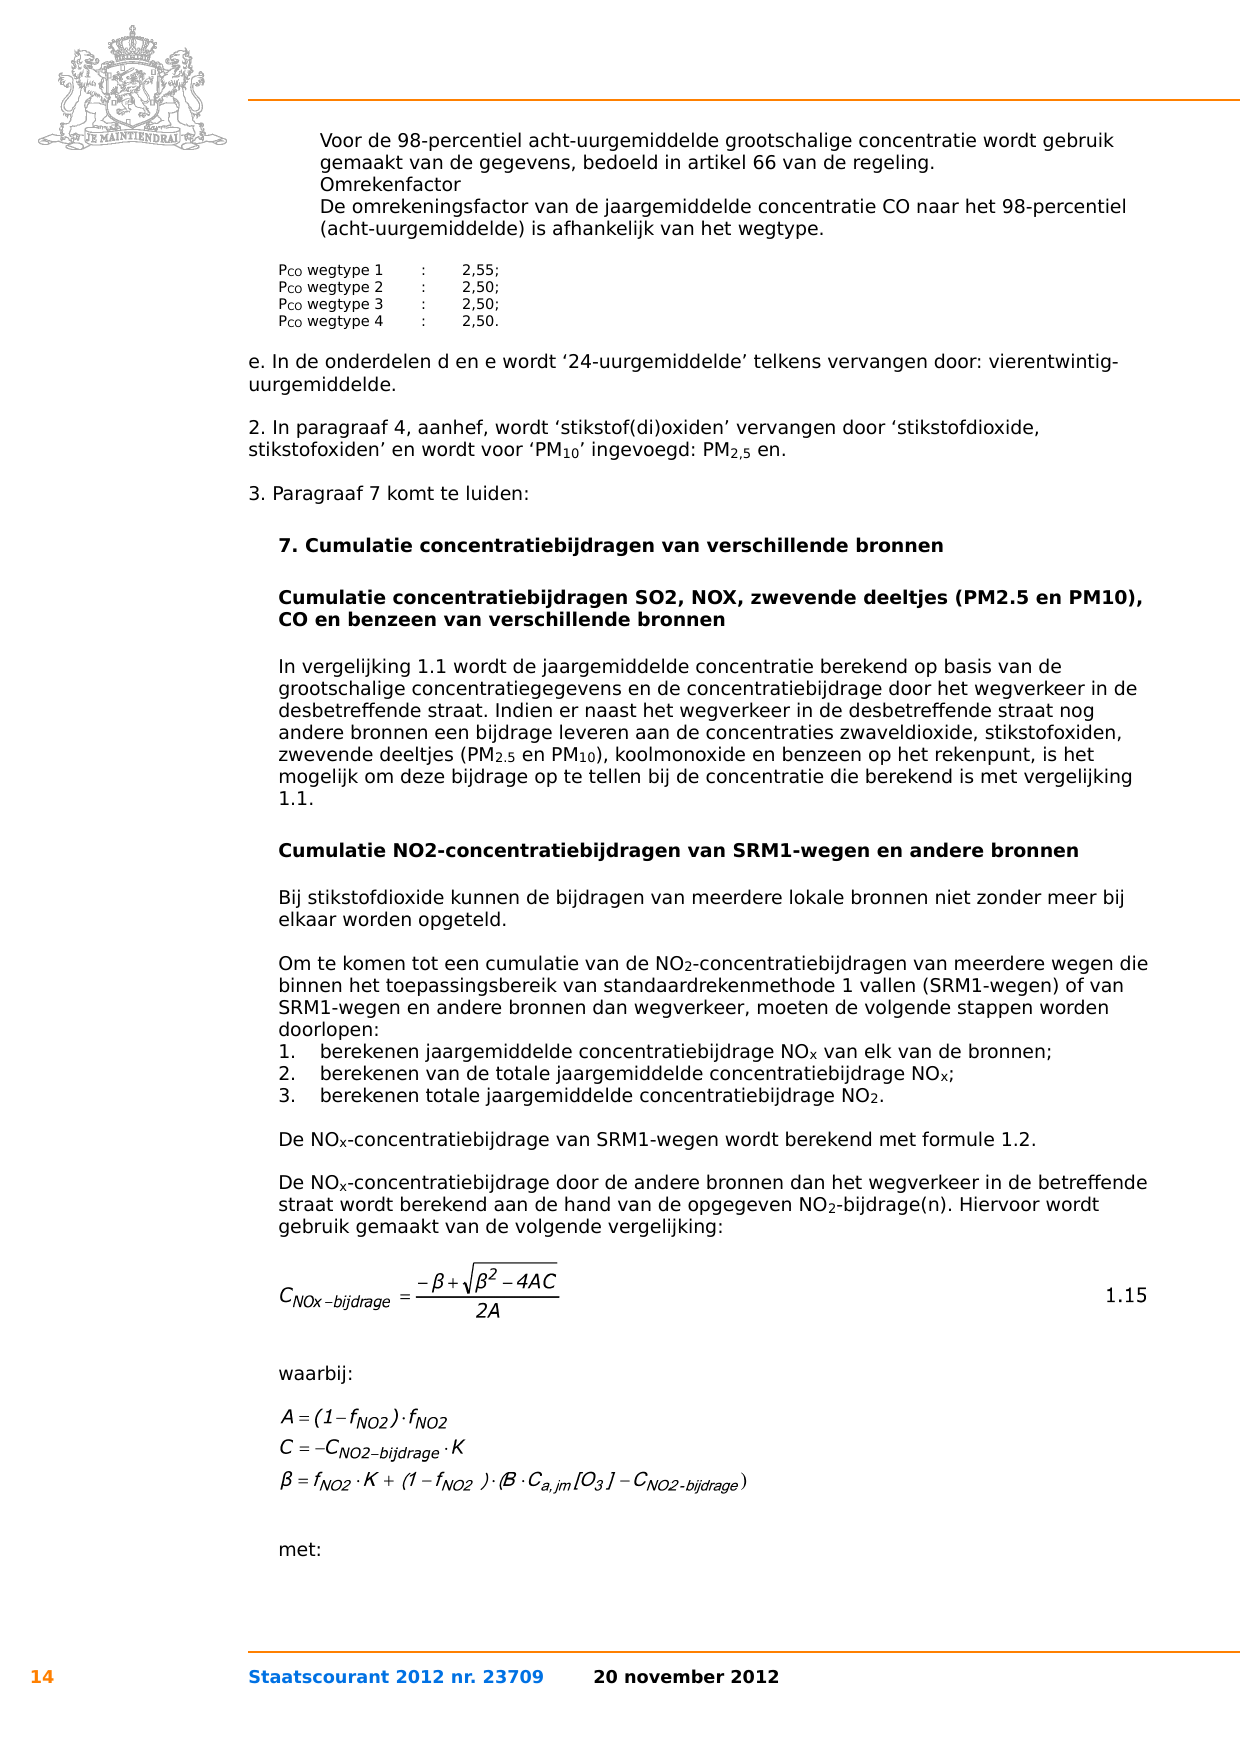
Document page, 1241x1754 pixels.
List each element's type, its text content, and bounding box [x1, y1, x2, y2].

text Omrekenfactor [319, 174, 1163, 196]
table_cell 2,50; [456, 296, 1163, 313]
text 3. berekenen totale jaargemiddelde concentratiebijdrage NO2. [278, 1084, 1163, 1107]
picture [278, 1406, 958, 1496]
table_cell 2,50; [456, 279, 1163, 296]
table_header PCO wegtype 1 [278, 262, 415, 279]
subtitle Cumulatie concentratiebijdragen SO2, NOX, zwevende deeltjes (PM2.5 en PM10), CO en benzeen van verschillende bronnen [278, 587, 1163, 631]
text 1. berekenen jaargemiddelde concentratiebijdrage NOx van elk van de bronnen; [278, 1041, 1163, 1063]
table_header 2,55; [456, 262, 1163, 279]
text In vergelijking 1.1 wordt de jaargemiddelde concentratie berekend op basis van de grootschalige concentratiegegevens en de concentratiebijdrage door het wegverkeer in de desbetreffende straat. Indien er naast het wegverkeer in de desbetreffende straat nog andere bronnen een bijdrage leveren aan de concentraties zwaveldioxide, stikstofoxiden, zwevende deeltjes (PM2.5 en PM10), koolmonoxide en benzeen op het rekenpunt, is het mogelijk om deze bijdrage op te tellen bij de concentratie die berekend is met vergelijking 1.1. [278, 656, 1163, 810]
table_header : [415, 262, 456, 279]
picture [38, 25, 227, 150]
table_cell PCO wegtype 2 [278, 279, 415, 296]
text De NOx-concentratiebijdrage van SRM1-wegen wordt berekend met formule 1.2. [278, 1128, 1163, 1150]
table_cell : [415, 296, 456, 313]
text met: [278, 1539, 1163, 1561]
table_cell PCO wegtype 4 [278, 313, 415, 329]
text De NOx-concentratiebijdrage door de andere bronnen dan het wegverkeer in de betreffende straat wordt berekend aan de hand van de opgegeven NO2-bijdrage(n). Hiervoor wordt gebruik gemaakt van de volgende vergelijking: [278, 1172, 1163, 1238]
text e. In de onderdelen d en e wordt ‘24-uurgemiddelde’ telkens vervangen door: vierentwintig-uurgemiddelde. [248, 351, 1163, 395]
text 2. In paragraaf 4, aanhef, wordt ‘stikstof(di)oxiden’ vervangen door ‘stikstofdioxide, stikstofoxiden’ en wordt voor ‘PM10’ ingevoegd: PM2,5 en. [248, 417, 1163, 461]
subtitle 7. Cumulatie concentratiebijdragen van verschillende bronnen [278, 535, 1163, 557]
text De omrekeningsfactor van de jaargemiddelde concentratie CO naar het 98-percentiel (acht-uurgemiddelde) is afhankelijk van het wegtype. [319, 196, 1163, 240]
text Bij stikstofdioxide kunnen de bijdragen van meerdere lokale bronnen niet zonder meer bij elkaar worden opgeteld. [278, 887, 1163, 931]
text 3. Paragraaf 7 komt te luiden: [248, 483, 1163, 505]
table_cell 2,50. [456, 313, 1163, 329]
picture [278, 1260, 1164, 1320]
table_cell PCO wegtype 3 [278, 296, 415, 313]
subtitle Cumulatie NO2-concentratiebijdragen van SRM1-wegen en andere bronnen [278, 840, 1163, 862]
table_cell : [415, 279, 456, 296]
table_cell : [415, 313, 456, 329]
text 2. berekenen van de totale jaargemiddelde concentratiebijdrage NOx; [278, 1063, 1163, 1084]
text Om te komen tot een cumulatie van de NO2-concentratiebijdragen van meerdere wegen die binnen het toepassingsbereik van standaardrekenmethode 1 vallen (SRM1-wegen) of van SRM1-wegen en andere bronnen dan wegverkeer, moeten de volgende stappen worden doorlopen: [278, 953, 1163, 1041]
text Voor de 98-percentiel acht-uurgemiddelde grootschalige concentratie wordt gebruik gemaakt van de gegevens, bedoeld in artikel 66 van de regeling. [319, 130, 1163, 174]
text waarbij: [278, 1363, 1163, 1385]
